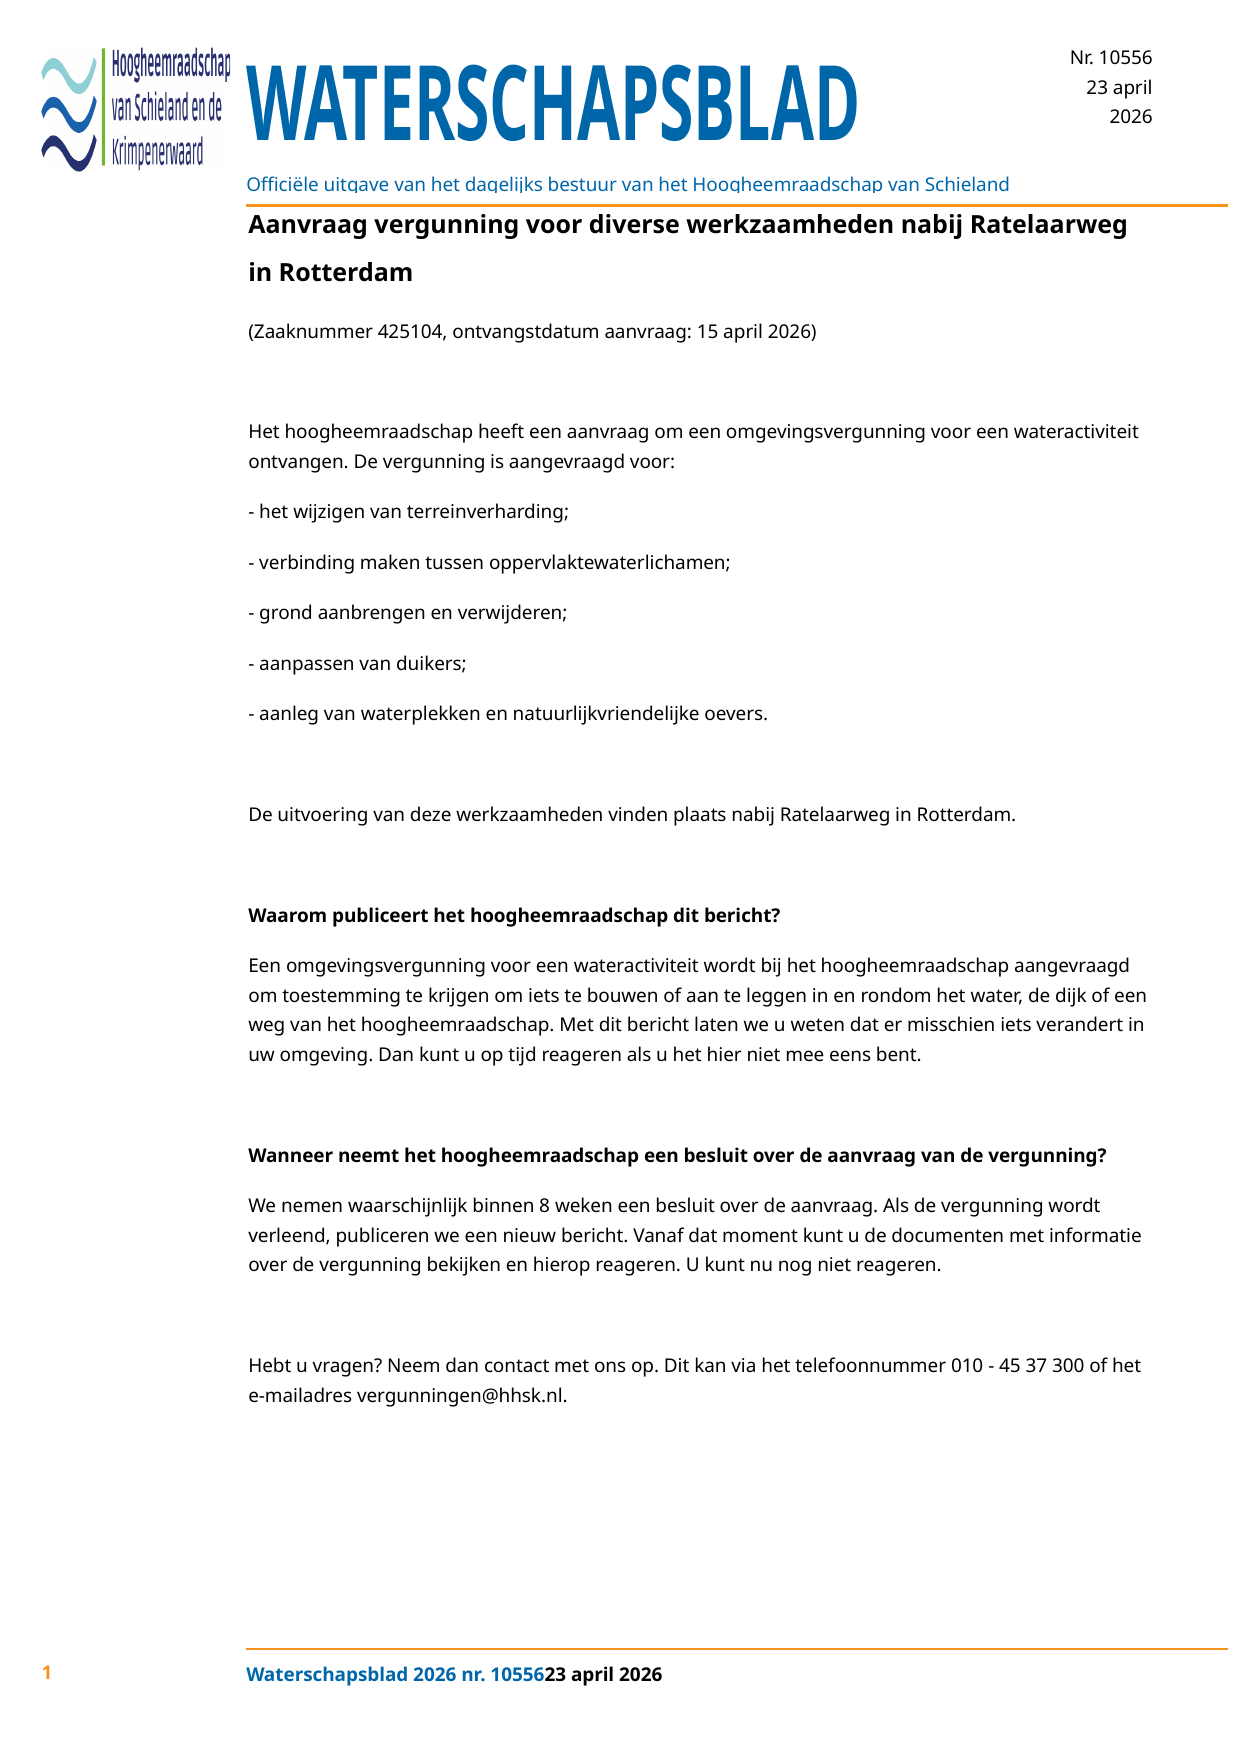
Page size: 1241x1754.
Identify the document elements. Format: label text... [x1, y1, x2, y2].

text - grond aanbrengen en verwijderen; [248, 599, 1152, 625]
text - aanpassen van duikers; [248, 650, 1152, 676]
text Het hoogheemraadschap heeft een aanvraag om een omgevingsvergunning voor een wateractiviteit ontvangen. De vergunning is aangevraagd voor: [248, 419, 1152, 474]
text - aanleg van waterplekken en natuurlijkvriendelijke oevers. [248, 700, 1152, 726]
text Waarom publiceert het hoogheemraadschap dit bericht? [248, 902, 1152, 928]
picture [41, 47, 231, 172]
text Hebt u vragen? Neem dan contact met ons op. Dit kan via het telefoonnummer 010 - 45 37 300 of het e-mailadres vergunningen@hhsk.nl. [248, 1352, 1152, 1408]
text - verbinding maken tussen oppervlaktewaterlichamen; [248, 549, 1152, 575]
text (Zaaknummer 425104, ontvangstdatum aanvraag: 15 april 2026) [248, 318, 1152, 344]
text Een omgevingsvergunning voor een wateractiviteit wordt bij het hoogheemraadschap aangevraagd om toestemming te krijgen om iets te bouwen of aan te leggen in en rondom het water, de dijk of een weg van het hoogheemraadschap. Met dit bericht laten we u weten dat er misschien iets verandert in uw omgeving. Dan kunt u op tijd reageren als u het hier niet mee eens bent. [248, 952, 1152, 1067]
text - het wijzigen van terreinverharding; [248, 499, 1152, 524]
text Wanneer neemt het hoogheemraadschap een besluit over de aanvraag van de vergunning? [248, 1142, 1152, 1168]
text De uitvoering van deze werkzaamheden vinden plaats nabij Ratelaarweg in Rotterdam. [248, 801, 1152, 827]
text Aanvraag vergunning voor diverse werkzaamheden nabij Ratelaarweg in Rotterdam [248, 207, 1152, 288]
text We nemen waarschijnlijk binnen 8 weken een besluit over de aanvraag. Als de vergunning wordt verleend, publiceren we een nieuw bericht. Vanaf dat moment kunt u de documenten met informatie over de vergunning bekijken en hierop reageren. U kunt nu nog niet reageren. [248, 1192, 1152, 1277]
